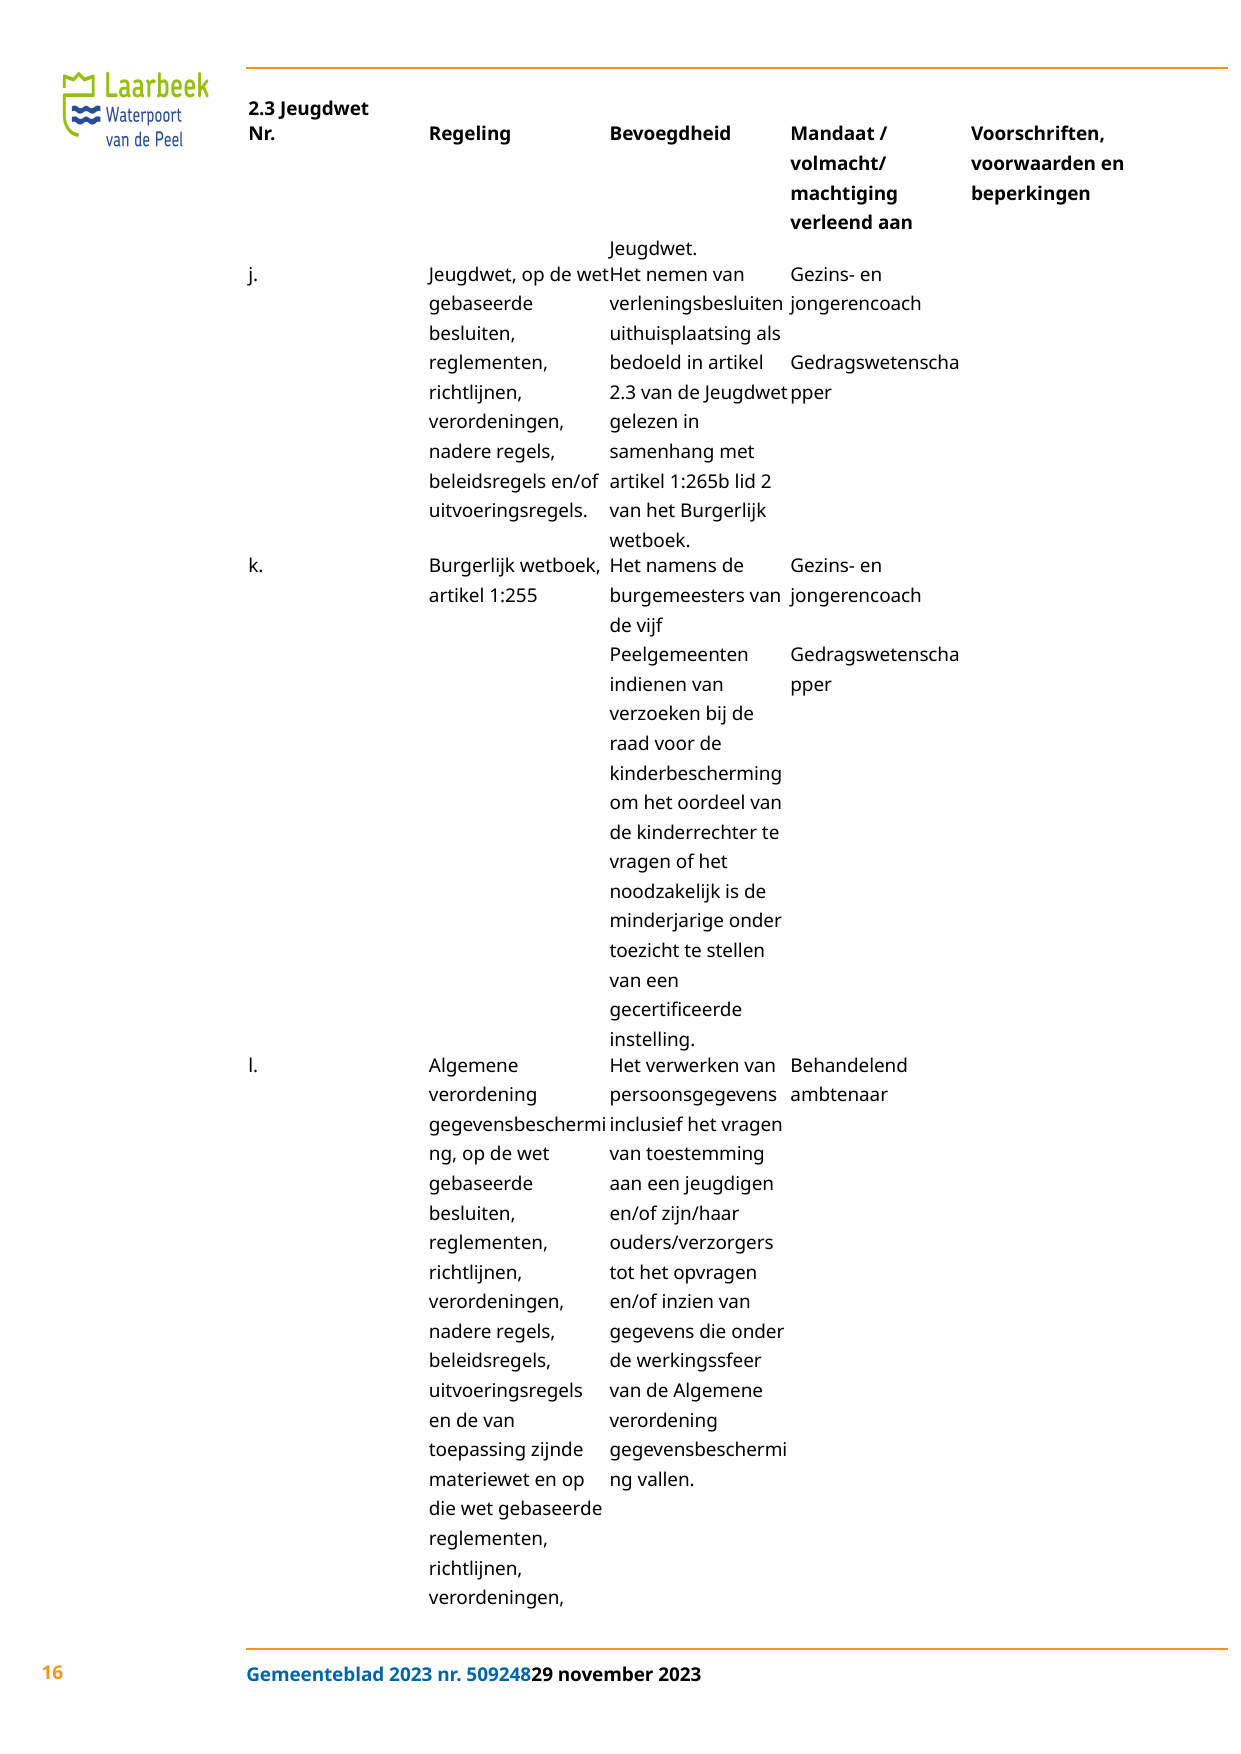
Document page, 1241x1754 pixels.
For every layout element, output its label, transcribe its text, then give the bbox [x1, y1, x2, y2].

table_cell Mandaat / volmacht/ machtiging verleend aan [790, 121, 971, 235]
table_cell l. [248, 1052, 429, 1610]
table_cell Het namens de burgemeesters van de vijf Peelgemeenten indienen van verzoeken bij de raad voor de kinderbescherming om het oordeel van de kinderrechter te vragen of het noodzakelijk is de minderjarige onder toezicht te stellen van een gecertificeerde instelling. [609, 553, 790, 1052]
table_cell [971, 553, 1152, 1052]
picture [41, 47, 231, 172]
table_cell Gezins- en jongerencoach Gedragswetenschapper [790, 553, 971, 1052]
table_cell Jeugdwet, op de wet gebaseerde besluiten, reglementen, richtlijnen, verordeningen, nadere regels, beleidsregels en/of uitvoeringsregels. [429, 261, 609, 553]
table_cell Burgerlijk wetboek, artikel 1:255 [429, 553, 609, 1052]
table_cell [971, 1052, 1152, 1610]
table_cell Bevoegdheid [609, 121, 790, 235]
table_cell k. [248, 553, 429, 1052]
table_cell Gezins- en jongerencoach Gedragswetenschapper [790, 261, 971, 553]
table_cell [429, 235, 609, 261]
table_cell j. [248, 261, 429, 553]
table_cell Jeugdwet. [609, 235, 790, 261]
table_cell Nr. [248, 121, 429, 235]
table_cell [971, 235, 1152, 261]
table_cell Algemene verordening gegevensbescherming, op de wet gebaseerde besluiten, reglementen, richtlijnen, verordeningen, nadere regels, beleidsregels, uitvoeringsregels en de van toepassing zijnde materiewet en op die wet gebaseerde reglementen, richtlijnen, verordeningen, [429, 1052, 609, 1610]
table_header 2.3 Jeugdwet [248, 95, 1152, 121]
table_cell [248, 235, 429, 261]
table_cell [971, 261, 1152, 553]
table_cell Voorschriften, voorwaarden en beperkingen [971, 121, 1152, 235]
table_cell Behandelend ambtenaar [790, 1052, 971, 1610]
table_cell Het verwerken van persoonsgegevens inclusief het vragen van toestemming aan een jeugdigen en/of zijn/haar ouders/verzorgers tot het opvragen en/of inzien van gegevens die onder de werkingssfeer van de Algemene verordening gegevensbescherming vallen. [609, 1052, 790, 1610]
table_cell [790, 235, 971, 261]
table_cell Regeling [429, 121, 609, 235]
table_cell Het nemen van verleningsbesluiten uithuisplaatsing als bedoeld in artikel 2.3 van de Jeugdwet gelezen in samenhang met artikel 1:265b lid 2 van het Burgerlijk wetboek. [609, 261, 790, 553]
